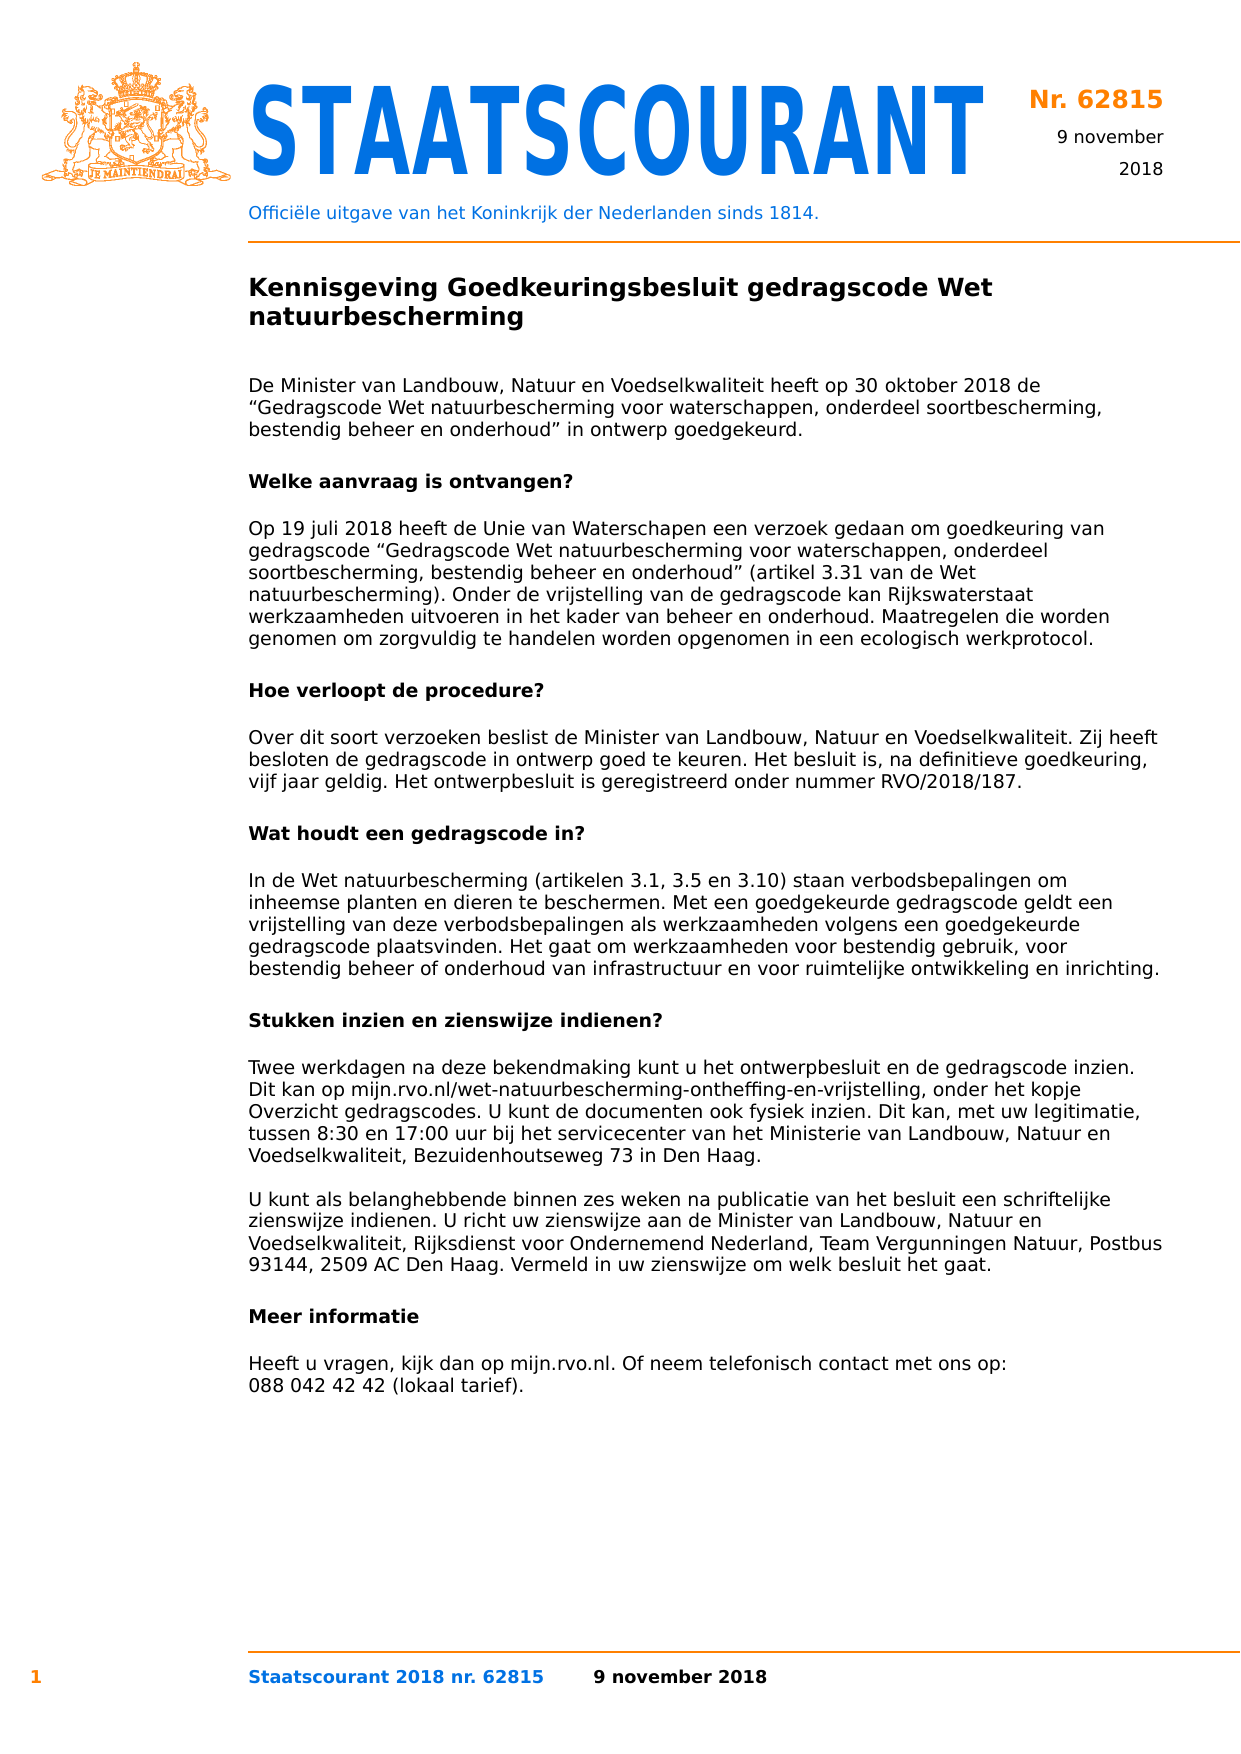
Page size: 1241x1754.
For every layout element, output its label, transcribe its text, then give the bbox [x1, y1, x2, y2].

table_header Nr. 62815 [998, 62, 1240, 121]
text Twee werkdagen na deze bekendmaking kunt u het ontwerpbesluit en de gedragscode inzien. Dit kan op mijn.rvo.nl/wet-natuurbescherming-ontheffing-en-vrijstelling, onder het kopje Overzicht gedragscodes. U kunt de documenten ook fysiek inzien. Dit kan, met uw legitimatie, tussen 8:30 en 17:00 uur bij het servicecenter van het Ministerie van Landbouw, Natuur en Voedselkwaliteit, Bezuidenhoutseweg 73 in Den Haag. [248, 1057, 1163, 1167]
subtitle Stukken inzien en zienswijze indienen? [248, 1010, 1163, 1032]
subtitle Hoe verloopt de procedure? [248, 680, 1163, 702]
text De Minister van Landbouw, Natuur en Voedselkwaliteit heeft op 30 oktober 2018 de “Gedragscode Wet natuurbescherming voor waterschappen, onderdeel soortbescherming, bestendig beheer en onderhoud” in ontwerp goedgekeurd. [248, 375, 1163, 441]
text Heeft u vragen, kijk dan op mijn.rvo.nl. Of neem telefonisch contact met ons op: [248, 1353, 1163, 1375]
text Op 19 juli 2018 heeft de Unie van Waterschapen een verzoek gedaan om goedkeuring van gedragscode “Gedragscode Wet natuurbescherming voor waterschappen, onderdeel soortbescherming, bestendig beheer en onderhoud” (artikel 3.31 van de Wet natuurbescherming). Onder de vrijstelling van de gedragscode kan Rijkswaterstaat werkzaamheden uitvoeren in het kader van beheer en onderhoud. Maatregelen die worden genomen om zorgvuldig te handelen worden opgenomen in een ecologisch werkprotocol. [248, 518, 1163, 650]
text 088 042 42 42 (lokaal tarief). [248, 1375, 1163, 1397]
subtitle Wat houdt een gedragscode in? [248, 823, 1163, 845]
picture [41, 62, 231, 186]
text Over dit soort verzoeken beslist de Minister van Landbouw, Natuur en Voedselkwaliteit. Zij heeft besloten de gedragscode in ontwerp goed te keuren. Het besluit is, na definitieve goedkeuring, vijf jaar geldig. Het ontwerpbesluit is geregistreerd onder nummer RVO/2018/187. [248, 727, 1163, 793]
table_header [25, 62, 248, 241]
subtitle Meer informatie [248, 1306, 1163, 1328]
subtitle Welke aanvraag is ontvangen? [248, 471, 1163, 493]
text In de Wet natuurbescherming (artikelen 3.1, 3.5 en 3.10) staan verbodsbepalingen om inheemse planten en dieren te beschermen. Met een goedgekeurde gedragscode geldt een vrijstelling van deze verbodsbepalingen als werkzaamheden volgens een goedgekeurde gedragscode plaatsvinden. Het gaat om werkzaamheden voor bestendig gebruik, voor bestendig beheer of onderhoud van infrastructuur en voor ruimtelijke ontwikkeling en inrichting. [248, 870, 1163, 980]
text U kunt als belanghebbende binnen zes weken na publicatie van het besluit een schriftelijke zienswijze indienen. U richt uw zienswijze aan de Minister van Landbouw, Natuur en Voedselkwaliteit, Rijksdienst voor Ondernemend Nederland, Team Vergunningen Natuur, Postbus 93144, 2509 AC Den Haag. Vermeld in uw zienswijze om welk besluit het gaat. [248, 1188, 1163, 1276]
table_cell Officiële uitgave van het Koninkrijk der Nederlanden sinds 1814. [248, 203, 1240, 241]
table_cell 9 november [998, 121, 1240, 153]
table_cell 2018 [998, 153, 1240, 203]
table_header STAATSCOURANT [248, 62, 998, 203]
subtitle Kennisgeving Goedkeuringsbesluit gedragscode Wet natuurbescherming [248, 273, 1163, 331]
